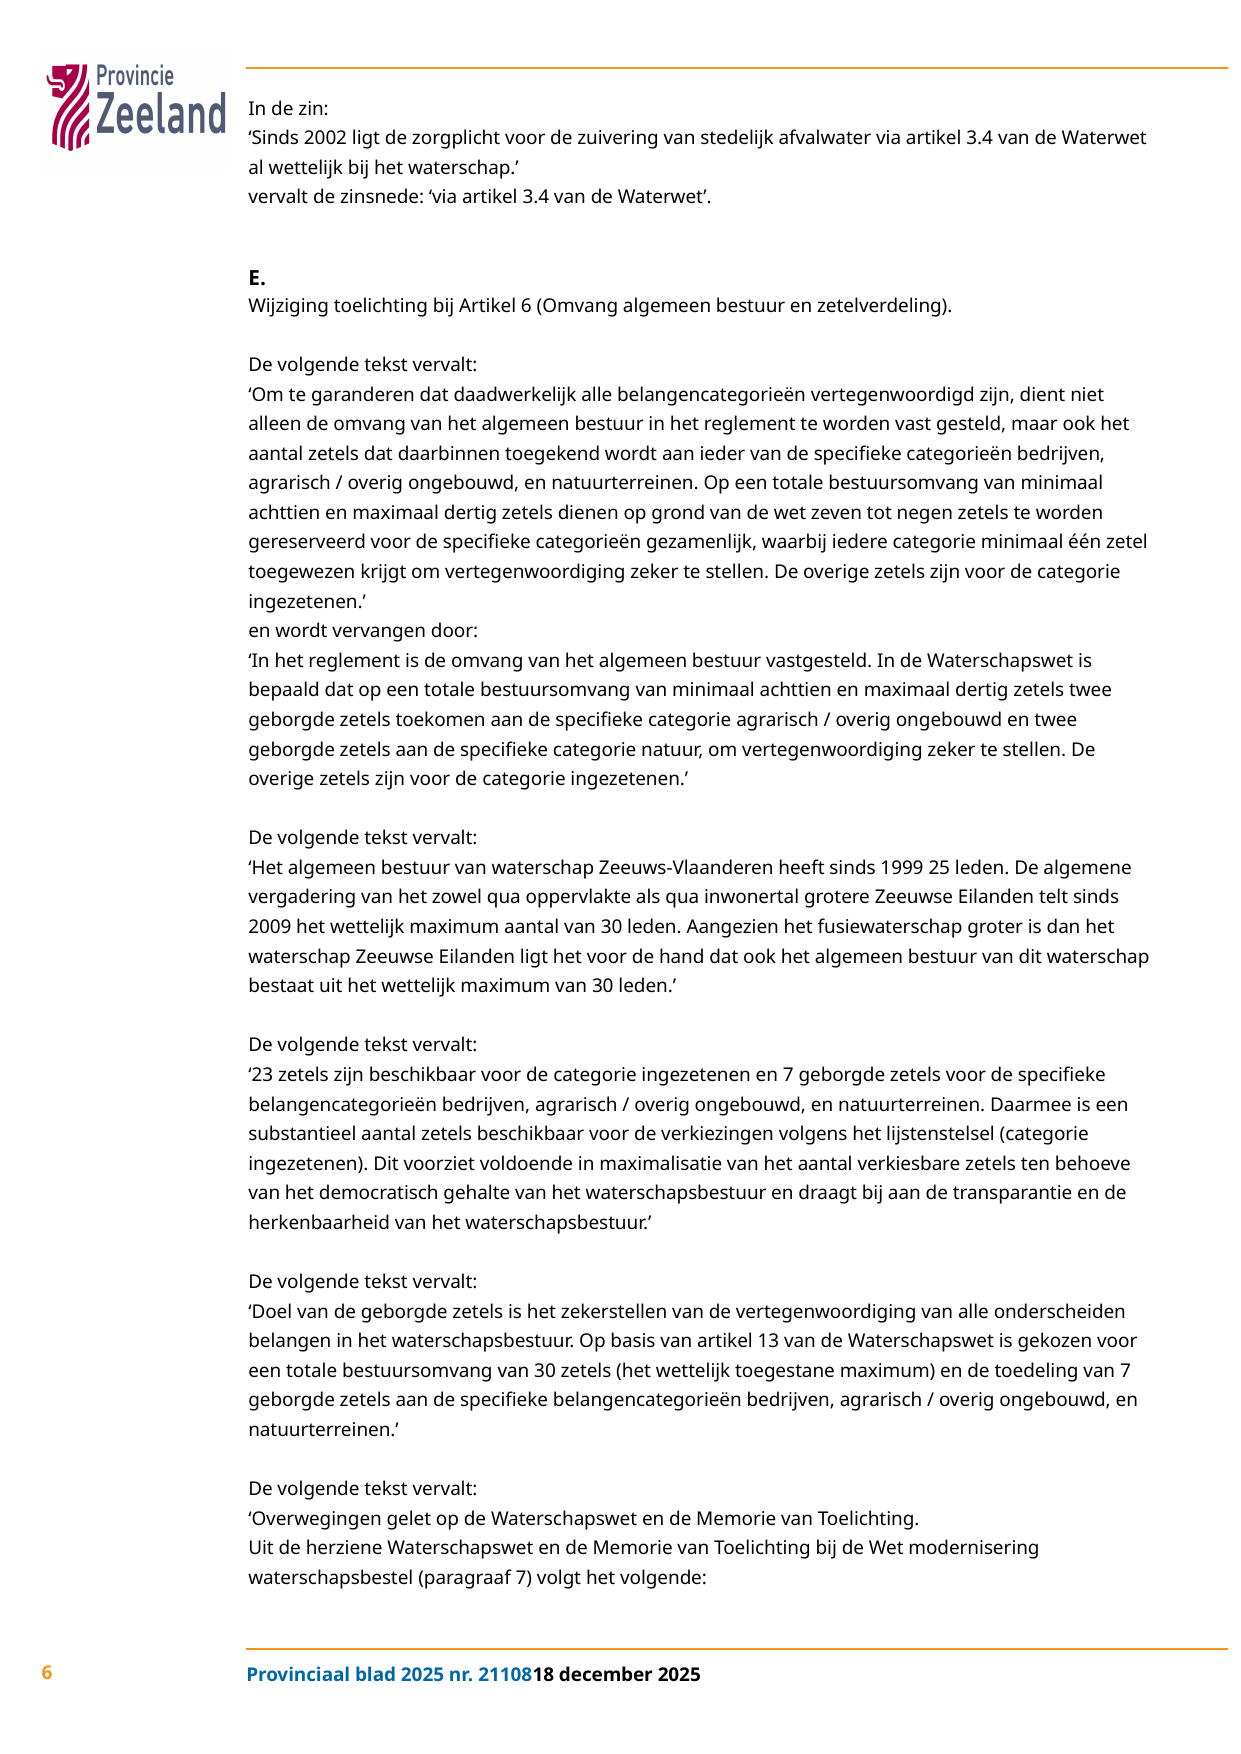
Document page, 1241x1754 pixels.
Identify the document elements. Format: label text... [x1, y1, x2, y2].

text Wijziging toelichting bij Artikel 6 (Omvang algemeen bestuur en zetelverdeling). [248, 292, 1152, 318]
text De volgende tekst vervalt: [248, 351, 1152, 377]
text Uit de herziene Waterschapswet en de Memorie van Toelichting bij de Wet modernisering waterschapsbestel (paragraaf 7) volgt het volgende: [248, 1534, 1152, 1590]
text E. [248, 263, 1152, 292]
text ‘In het reglement is de omvang van het algemeen bestuur vastgesteld. In de Waterschapswet is bepaald dat op een totale bestuursomvang van minimaal achttien en maximaal dertig zetels twee geborgde zetels toekomen aan de specifieke categorie agrarisch / overig ongebouwd en twee geborgde zetels aan de specifieke categorie natuur, om vertegenwoordiging zeker te stellen. De overige zetels zijn voor de categorie ingezetenen.’ [248, 647, 1152, 791]
text vervalt de zinsnede: ‘via artikel 3.4 van de Waterwet’. [248, 183, 1152, 209]
text De volgende tekst vervalt: [248, 1032, 1152, 1057]
picture [41, 47, 231, 172]
text ‘Het algemeen bestuur van waterschap Zeeuws-Vlaanderen heeft sinds 1999 25 leden. De algemene vergadering van het zowel qua oppervlakte als qua inwonertal grotere Zeeuwse Eilanden telt sinds 2009 het wettelijk maximum aantal van 30 leden. Aangezien het fusiewaterschap groter is dan het waterschap Zeeuwse Eilanden ligt het voor de hand dat ook het algemeen bestuur van dit waterschap bestaat uit het wettelijk maximum van 30 leden.’ [248, 854, 1152, 998]
text De volgende tekst vervalt: [248, 824, 1152, 850]
text De volgende tekst vervalt: [248, 1475, 1152, 1501]
text De volgende tekst vervalt: [248, 1268, 1152, 1294]
text ‘Om te garanderen dat daadwerkelijk alle belangencategorieën vertegenwoordigd zijn, dient niet alleen de omvang van het algemeen bestuur in het reglement te worden vast gesteld, maar ook het aantal zetels dat daarbinnen toegekend wordt aan ieder van de specifieke categorieën bedrijven, agrarisch / overig ongebouwd, en natuurterreinen. Op een totale bestuursomvang van minimaal achttien en maximaal dertig zetels dienen op grond van de wet zeven tot negen zetels te worden gereserveerd voor de specifieke categorieën gezamenlijk, waarbij iedere categorie minimaal één zetel toegewezen krijgt om vertegenwoordiging zeker te stellen. De overige zetels zijn voor de categorie ingezetenen.’ [248, 381, 1152, 613]
text ‘Sinds 2002 ligt de zorgplicht voor de zuivering van stedelijk afvalwater via artikel 3.4 van de Waterwet al wettelijk bij het waterschap.’ [248, 124, 1152, 180]
text In de zin: [248, 95, 1152, 121]
text ‘Doel van de geborgde zetels is het zekerstellen van de vertegenwoordiging van alle onderscheiden belangen in het waterschapsbestuur. Op basis van artikel 13 van de Waterschapswet is gekozen voor een totale bestuursomvang van 30 zetels (het wettelijk toegestane maximum) en de toedeling van 7 geborgde zetels aan de specifieke belangencategorieën bedrijven, agrarisch / overig ongebouwd, en natuurterreinen.’ [248, 1298, 1152, 1442]
text en wordt vervangen door: [248, 617, 1152, 643]
text ‘Overwegingen gelet op de Waterschapswet en de Memorie van Toelichting. [248, 1505, 1152, 1531]
text ‘23 zetels zijn beschikbaar voor de categorie ingezetenen en 7 geborgde zetels voor de specifieke belangencategorieën bedrijven, agrarisch / overig ongebouwd, en natuurterreinen. Daarmee is een substantieel aantal zetels beschikbaar voor de verkiezingen volgens het lijstenstelsel (categorie ingezetenen). Dit voorziet voldoende in maximalisatie van het aantal verkiesbare zetels ten behoeve van het democratisch gehalte van het waterschapsbestuur en draagt bij aan de transparantie en de herkenbaarheid van het waterschapsbestuur.’ [248, 1061, 1152, 1235]
